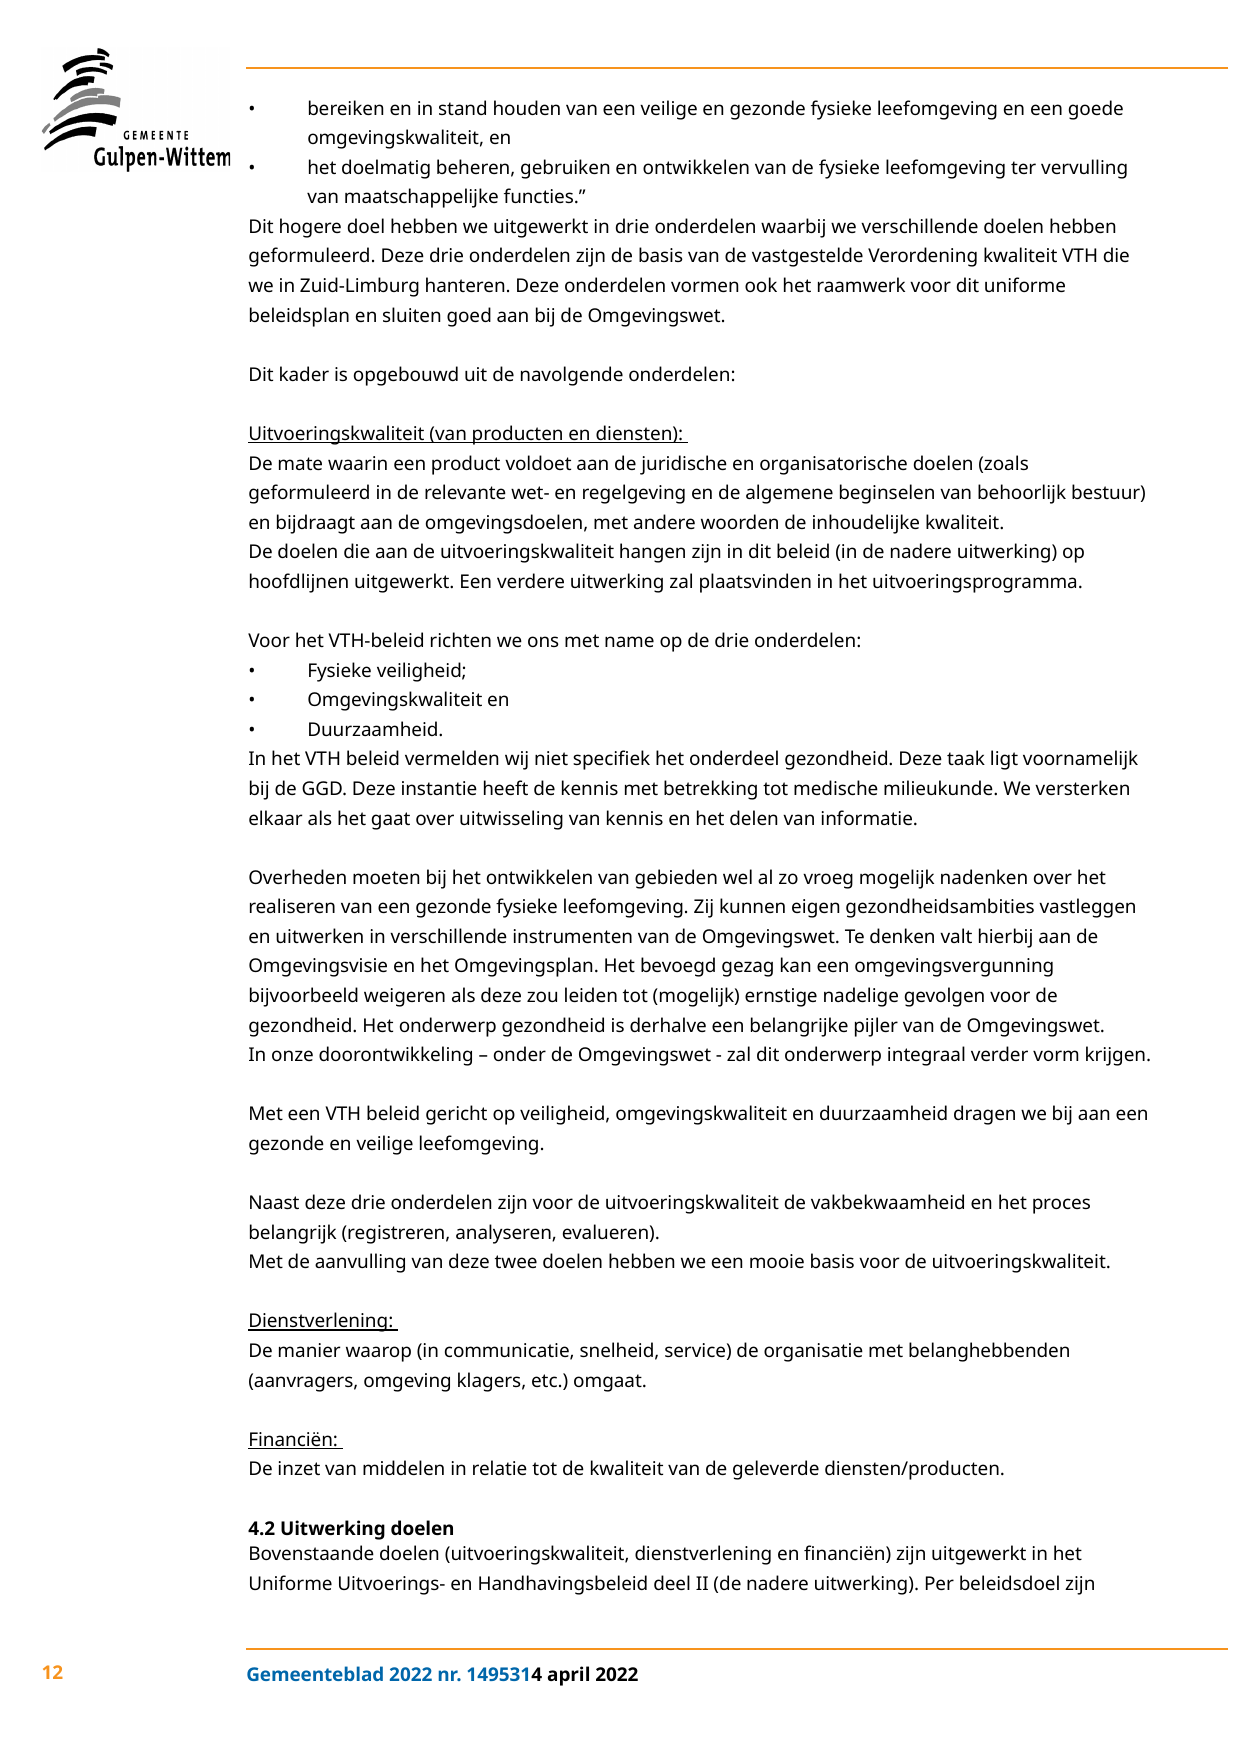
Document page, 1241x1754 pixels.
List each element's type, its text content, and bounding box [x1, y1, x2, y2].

list Omgevingskwaliteit en [248, 686, 1152, 712]
text Dit kader is opgebouwd uit de navolgende onderdelen: [248, 361, 1152, 387]
text In het VTH beleid vermelden wij niet specifiek het onderdeel gezondheid. Deze taak ligt voornamelijk bij de GGD. Deze instantie heeft de kennis met betrekking tot medische milieukunde. We versterken elkaar als het gaat over uitwisseling van kennis en het delen van informatie. [248, 746, 1152, 831]
text Bovenstaande doelen (uitvoeringskwaliteit, dienstverlening en financiën) zijn uitgewerkt in het Uniforme Uitvoerings- en Handhavingsbeleid deel II (de nadere uitwerking). Per beleidsdoel zijn [248, 1541, 1152, 1596]
text De inzet van middelen in relatie tot de kwaliteit van de geleverde diensten/producten. [248, 1456, 1152, 1481]
picture [41, 47, 231, 172]
text Met een VTH beleid gericht op veiligheid, omgevingskwaliteit en duurzaamheid dragen we bij aan een gezonde en veilige leefomgeving. [248, 1101, 1152, 1156]
text Naast deze drie onderdelen zijn voor de uitvoeringskwaliteit de vakbekwaamheid en het proces belangrijk (registreren, analyseren, evalueren). [248, 1189, 1152, 1245]
text Voor het VTH-beleid richten we ons met name op de drie onderdelen: [248, 627, 1152, 653]
text De manier waarop (in communicatie, snelheid, service) de organisatie met belanghebbenden (aanvragers, omgeving klagers, etc.) omgaat. [248, 1337, 1152, 1393]
list bereiken en in stand houden van een veilige en gezonde fysieke leefomgeving en een goede omgevingskwaliteit, en [248, 95, 1152, 150]
text Uitvoeringskwaliteit (van producten en diensten): [248, 420, 1152, 446]
list het doelmatig beheren, gebruiken en ontwikkelen van de fysieke leefomgeving ter vervulling van maatschappelijke functies.” [248, 154, 1152, 209]
text De mate waarin een product voldoet aan de juridische en organisatorische doelen (zoals geformuleerd in de relevante wet- en regelgeving en de algemene beginselen van behoorlijk bestuur) en bijdraagt aan de omgevingsdoelen, met andere woorden de inhoudelijke kwaliteit. [248, 450, 1152, 535]
text De doelen die aan de uitvoeringskwaliteit hangen zijn in dit beleid (in de nadere uitwerking) op hoofdlijnen uitgewerkt. Een verdere uitwerking zal plaatsvinden in het uitvoeringsprogramma. [248, 538, 1152, 594]
list Duurzaamheid. [248, 716, 1152, 742]
list Fysieke veiligheid; [248, 657, 1152, 683]
text Dienstverlening: [248, 1308, 1152, 1333]
text 4.2 Uitwerking doelen [248, 1515, 1152, 1541]
text Financiën: [248, 1426, 1152, 1452]
text Met de aanvulling van deze twee doelen hebben we een mooie basis voor de uitvoeringskwaliteit. [248, 1248, 1152, 1274]
text In onze doorontwikkeling – onder de Omgevingswet - zal dit onderwerp integraal verder vorm krijgen. [248, 1041, 1152, 1067]
text Dit hogere doel hebben we uitgewerkt in drie onderdelen waarbij we verschillende doelen hebben geformuleerd. Deze drie onderdelen zijn de basis van de vastgestelde Verordening kwaliteit VTH die we in Zuid-Limburg hanteren. Deze onderdelen vormen ook het raamwerk voor dit uniforme beleidsplan en sluiten goed aan bij de Omgevingswet. [248, 213, 1152, 328]
text Overheden moeten bij het ontwikkelen van gebieden wel al zo vroeg mogelijk nadenken over het realiseren van een gezonde fysieke leefomgeving. Zij kunnen eigen gezondheidsambities vastleggen en uitwerken in verschillende instrumenten van de Omgevingswet. Te denken valt hierbij aan de Omgevingsvisie en het Omgevingsplan. Het bevoegd gezag kan een omgevingsvergunning bijvoorbeeld weigeren als deze zou leiden tot (mogelijk) ernstige nadelige gevolgen voor de gezondheid. Het onderwerp gezondheid is derhalve een belangrijke pijler van de Omgevingswet. [248, 864, 1152, 1038]
